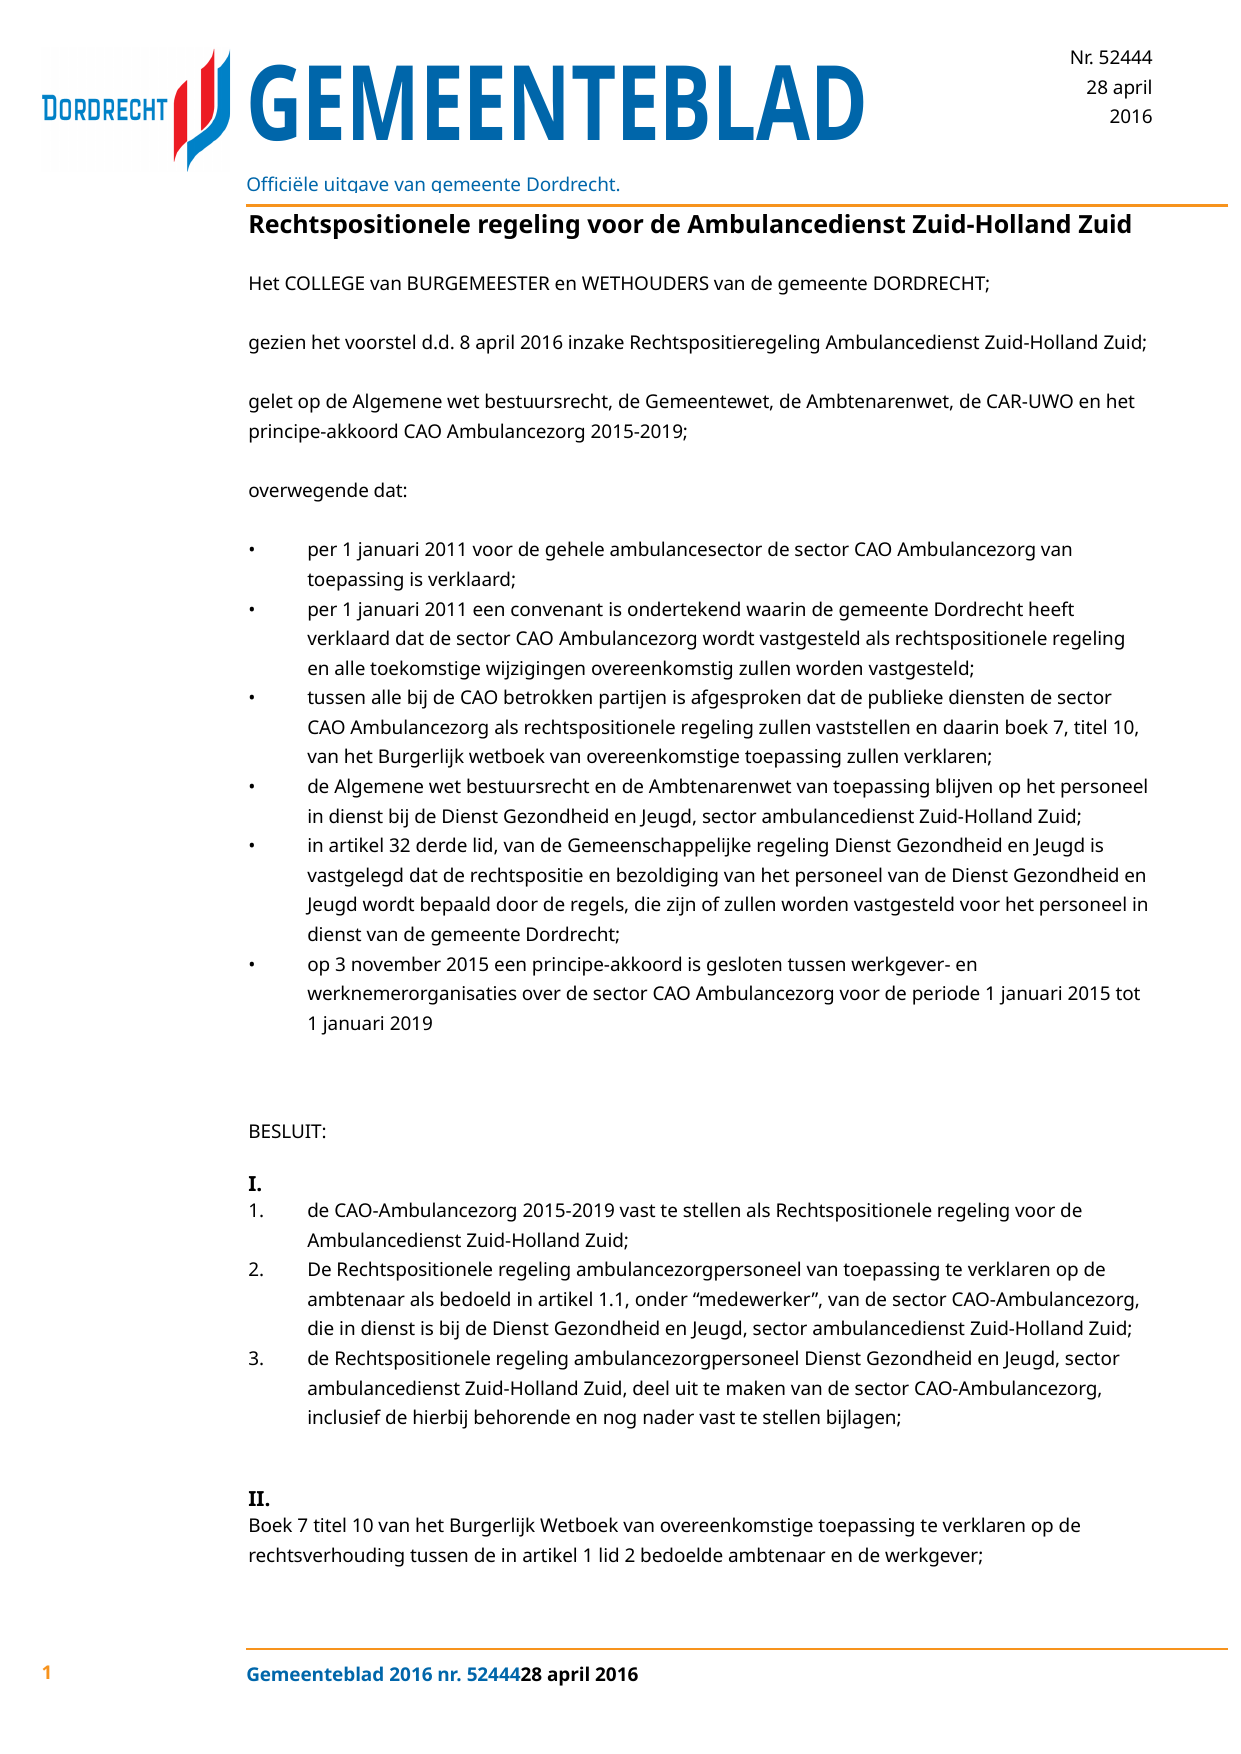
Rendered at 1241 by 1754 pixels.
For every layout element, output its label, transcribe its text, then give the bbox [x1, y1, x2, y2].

picture [41, 47, 231, 172]
text II. [248, 1484, 1152, 1513]
list de Rechtspositionele regeling ambulancezorgpersoneel Dienst Gezondheid en Jeugd, sector ambulancedienst Zuid-Holland Zuid, deel uit te maken van de sector CAO-Ambulancezorg, inclusief de hierbij behorende en nog nader vast te stellen bijlagen; [248, 1345, 1152, 1430]
list De Rechtspositionele regeling ambulancezorgpersoneel van toepassing te verklaren op de ambtenaar als bedoeld in artikel 1.1, onder “medewerker”, van de sector CAO-Ambulancezorg, die in dienst is bij de Dienst Gezondheid en Jeugd, sector ambulancedienst Zuid-Holland Zuid; [248, 1256, 1152, 1341]
list per 1 januari 2011 een convenant is ondertekend waarin de gemeente Dordrecht heeft verklaard dat de sector CAO Ambulancezorg wordt vastgesteld als rechtspositionele regeling en alle toekomstige wijzigingen overeenkomstig zullen worden vastgesteld; [248, 596, 1152, 681]
text gelet op de Algemene wet bestuursrecht, de Gemeentewet, de Ambtenarenwet, de CAR-UWO en het principe-akkoord CAO Ambulancezorg 2015-2019; [248, 389, 1152, 444]
text Boek 7 titel 10 van het Burgerlijk Wetboek van overeenkomstige toepassing te verklaren op de rechtsverhouding tussen de in artikel 1 lid 2 bedoelde ambtenaar en de werkgever; [248, 1513, 1152, 1568]
text gezien het voorstel d.d. 8 april 2016 inzake Rechtspositieregeling Ambulancedienst Zuid-Holland Zuid; [248, 329, 1152, 355]
text Rechtspositionele regeling voor de Ambulancedienst Zuid-Holland Zuid [248, 207, 1152, 241]
text overwegende dat: [248, 477, 1152, 503]
list per 1 januari 2011 voor de gehele ambulancesector de sector CAO Ambulancezorg van toepassing is verklaard; [248, 537, 1152, 592]
list tussen alle bij de CAO betrokken partijen is afgesproken dat de publieke diensten de sector CAO Ambulancezorg als rechtspositionele regeling zullen vaststellen en daarin boek 7, titel 10, van het Burgerlijk wetboek van overeenkomstige toepassing zullen verklaren; [248, 684, 1152, 769]
text Het COLLEGE van BURGEMEESTER en WETHOUDERS van de gemeente DORDRECHT; [248, 270, 1152, 296]
list de CAO-Ambulancezorg 2015-2019 vast te stellen als Rechtspositionele regeling voor de Ambulancedienst Zuid-Holland Zuid; [248, 1197, 1152, 1252]
list de Algemene wet bestuursrecht en de Ambtenarenwet van toepassing blijven op het personeel in dienst bij de Dienst Gezondheid en Jeugd, sector ambulancedienst Zuid-Holland Zuid; [248, 773, 1152, 828]
list op 3 november 2015 een principe-akkoord is gesloten tussen werkgever- en werknemerorganisaties over de sector CAO Ambulancezorg voor de periode 1 januari 2015 tot 1 januari 2019 [248, 951, 1152, 1036]
text I. [248, 1169, 1152, 1197]
list in artikel 32 derde lid, van de Gemeenschappelijke regeling Dienst Gezondheid en Jeugd is vastgelegd dat de rechtspositie en bezoldiging van het personeel van de Dienst Gezondheid en Jeugd wordt bepaald door de regels, die zijn of zullen worden vastgesteld voor het personeel in dienst van de gemeente Dordrecht; [248, 832, 1152, 947]
text BESLUIT: [248, 1118, 1152, 1144]
